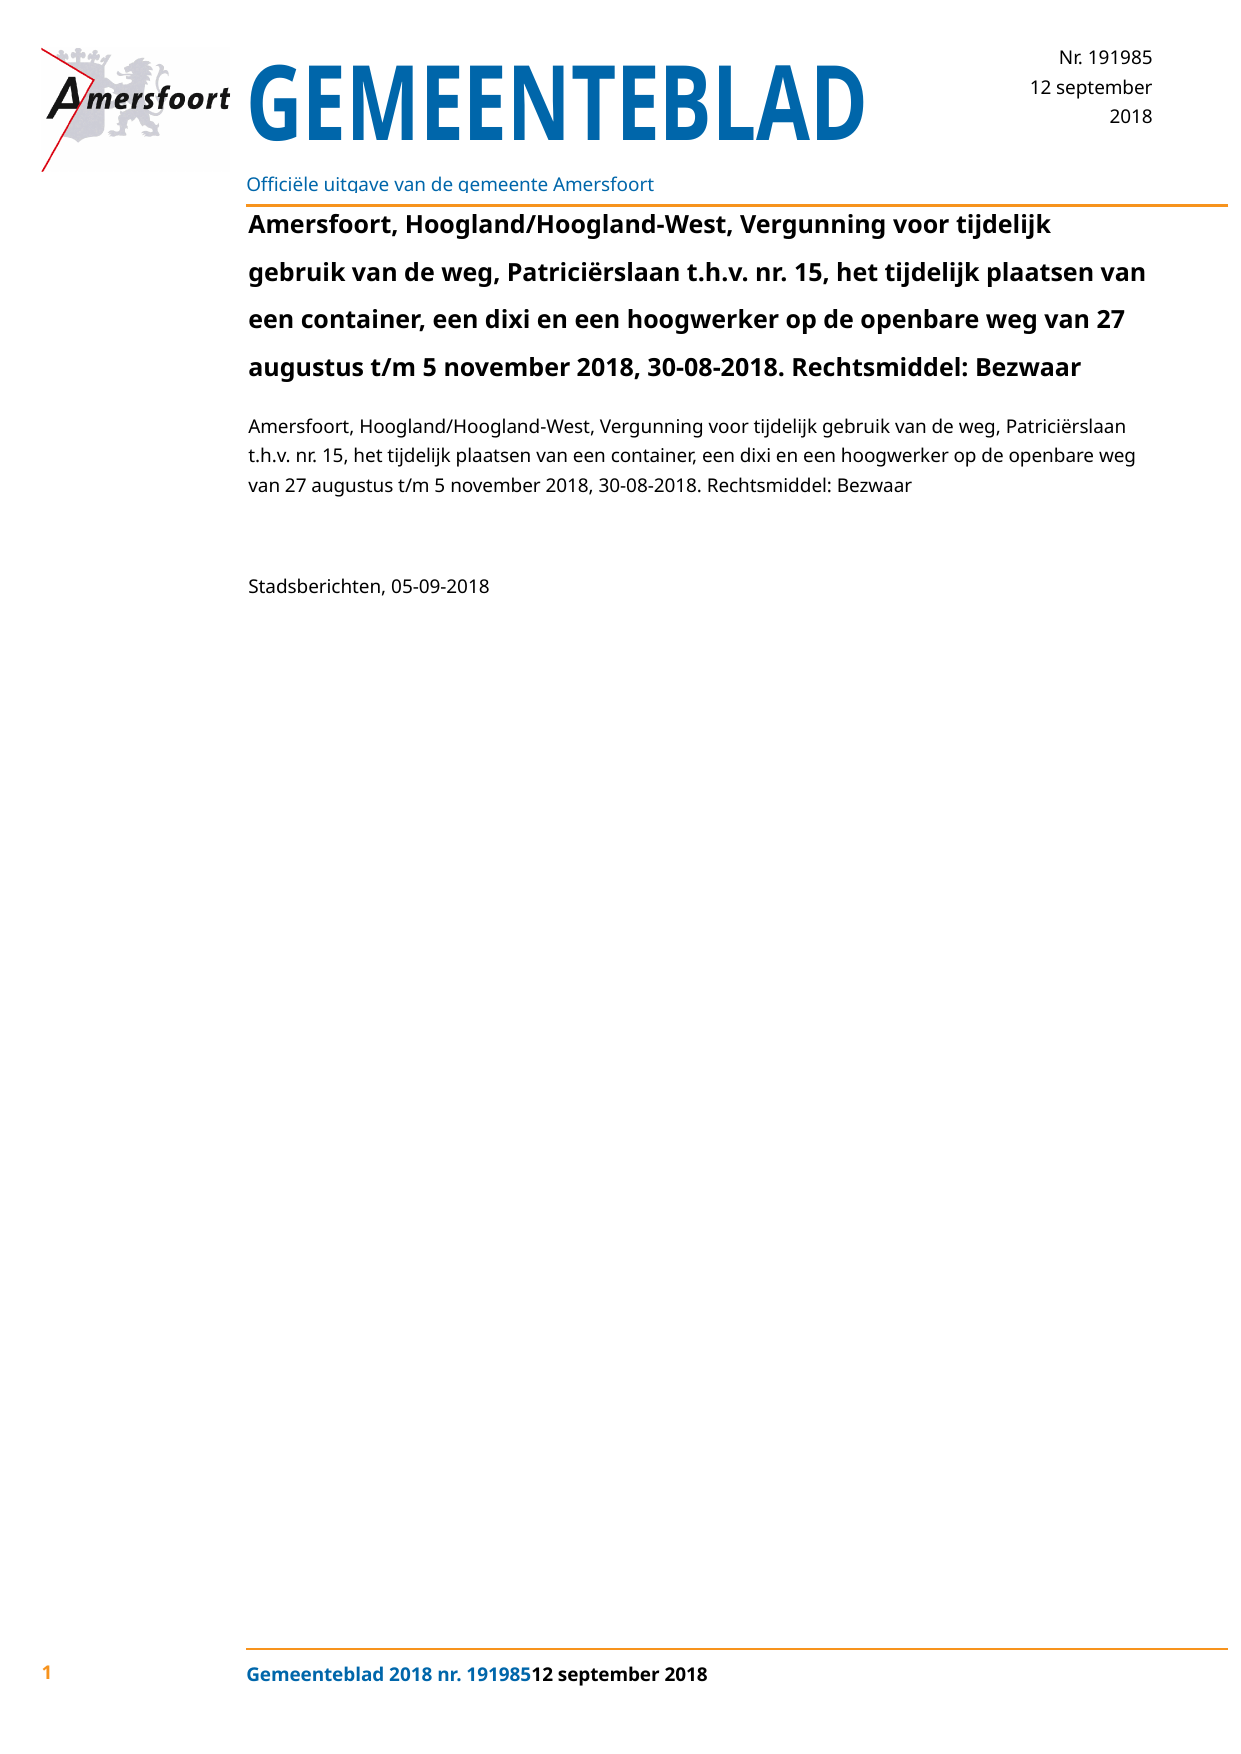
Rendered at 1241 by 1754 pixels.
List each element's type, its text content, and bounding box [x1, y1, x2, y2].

text Amersfoort, Hoogland/Hoogland-West, Vergunning voor tijdelijk gebruik van de weg, Patriciërslaan t.h.v. nr. 15, het tijdelijk plaatsen van een container, een dixi en een hoogwerker op de openbare weg van 27 augustus t/m 5 november 2018, 30-08-2018. Rechtsmiddel: Bezwaar [248, 207, 1152, 384]
text Amersfoort, Hoogland/Hoogland-West, Vergunning voor tijdelijk gebruik van de weg, Patriciërslaan t.h.v. nr. 15, het tijdelijk plaatsen van een container, een dixi en een hoogwerker op de openbare weg van 27 augustus t/m 5 november 2018, 30-08-2018. Rechtsmiddel: Bezwaar [248, 413, 1152, 498]
picture [41, 47, 231, 172]
text Stadsberichten, 05-09-2018 [248, 573, 1152, 599]
